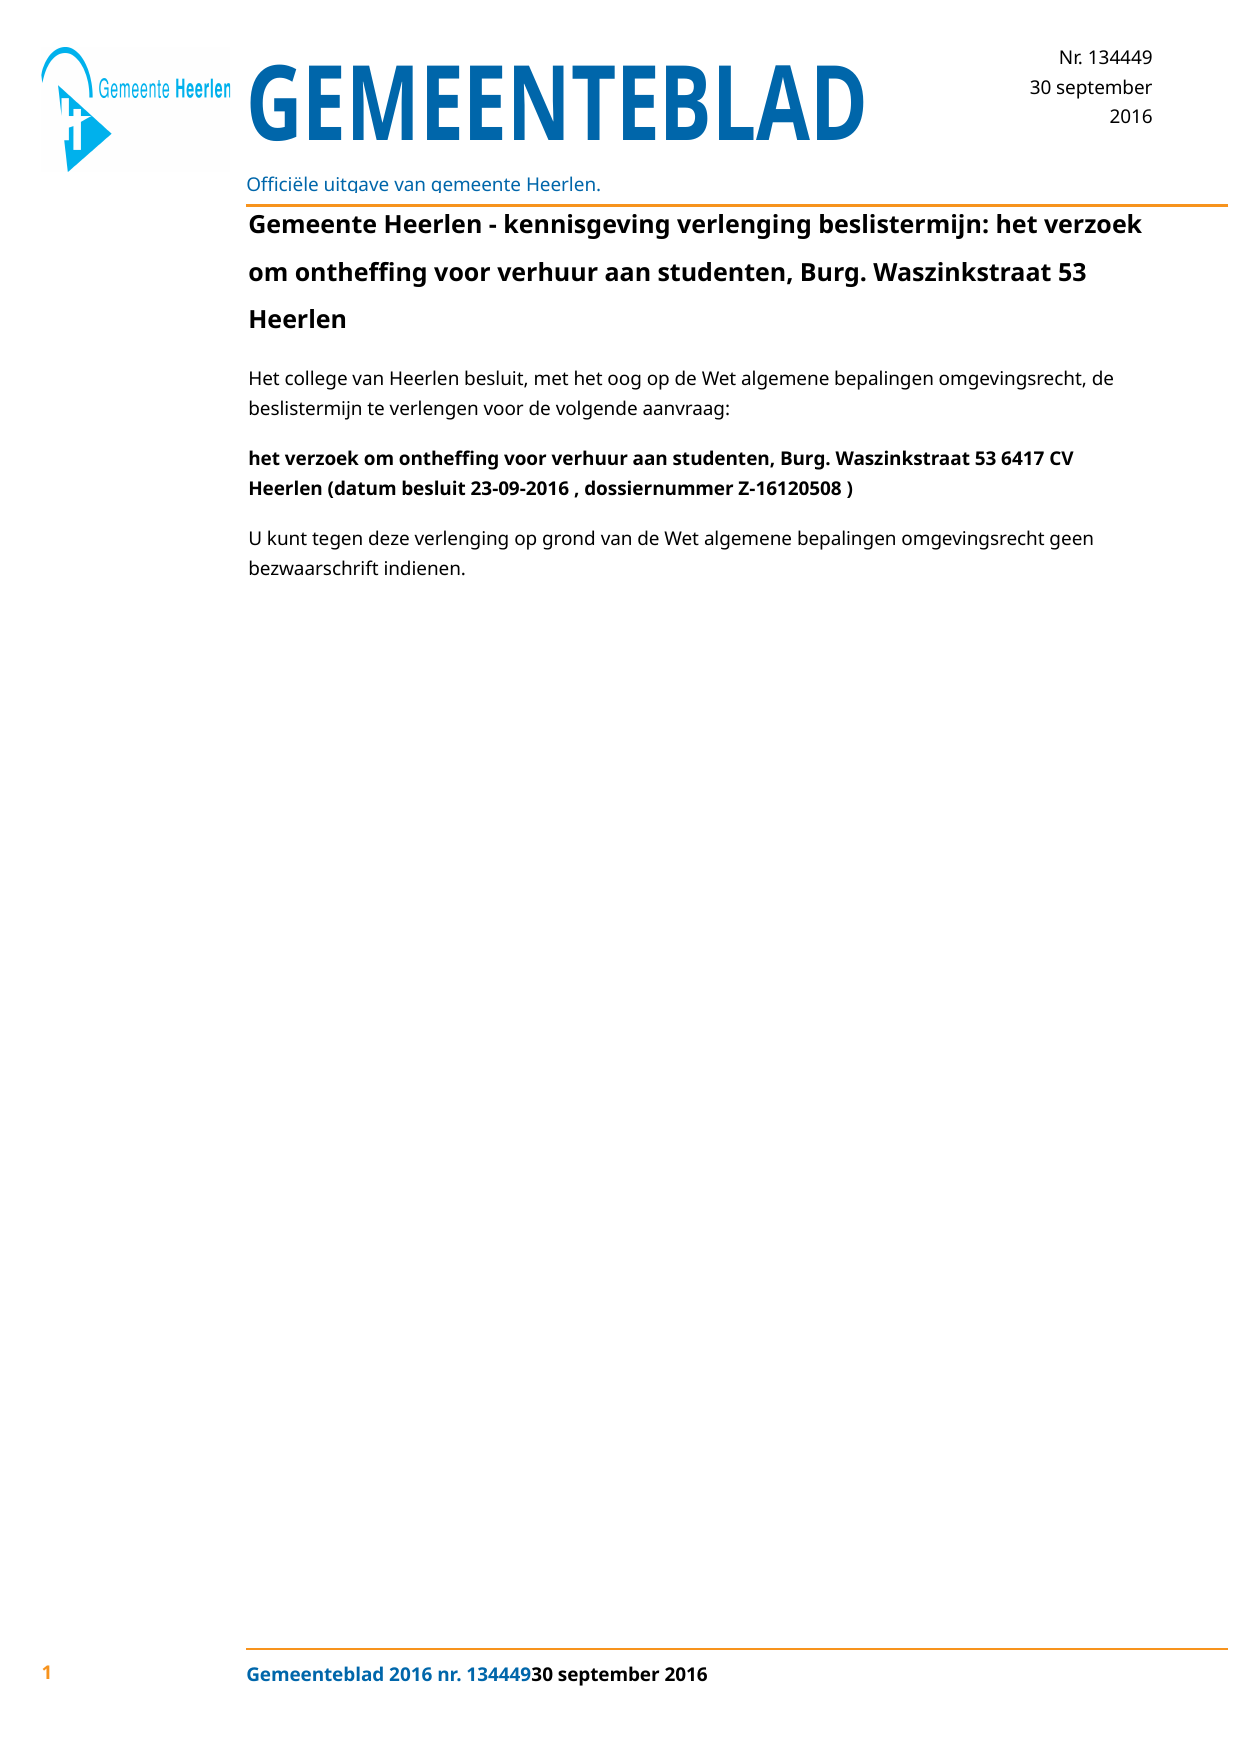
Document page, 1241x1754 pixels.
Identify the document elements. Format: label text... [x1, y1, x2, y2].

picture [41, 47, 231, 172]
text Gemeente Heerlen - kennisgeving verlenging beslistermijn: het verzoek om ontheffing voor verhuur aan studenten, Burg. Waszinkstraat 53 Heerlen [248, 207, 1152, 336]
picture [41, 47, 58, 70]
text Het college van Heerlen besluit, met het oog op de Wet algemene bepalingen omgevingsrecht, de beslistermijn te verlengen voor de volgende aanvraag: [248, 366, 1152, 421]
text U kunt tegen deze verlenging op grond van de Wet algemene bepalingen omgevingsrecht geen bezwaarschrift indienen. [248, 526, 1152, 581]
text het verzoek om ontheffing voor verhuur aan studenten, Burg. Waszinkstraat 53 6417 CV Heerlen (datum besluit 23-09-2016 , dossiernummer Z-16120508 ) [248, 446, 1152, 501]
